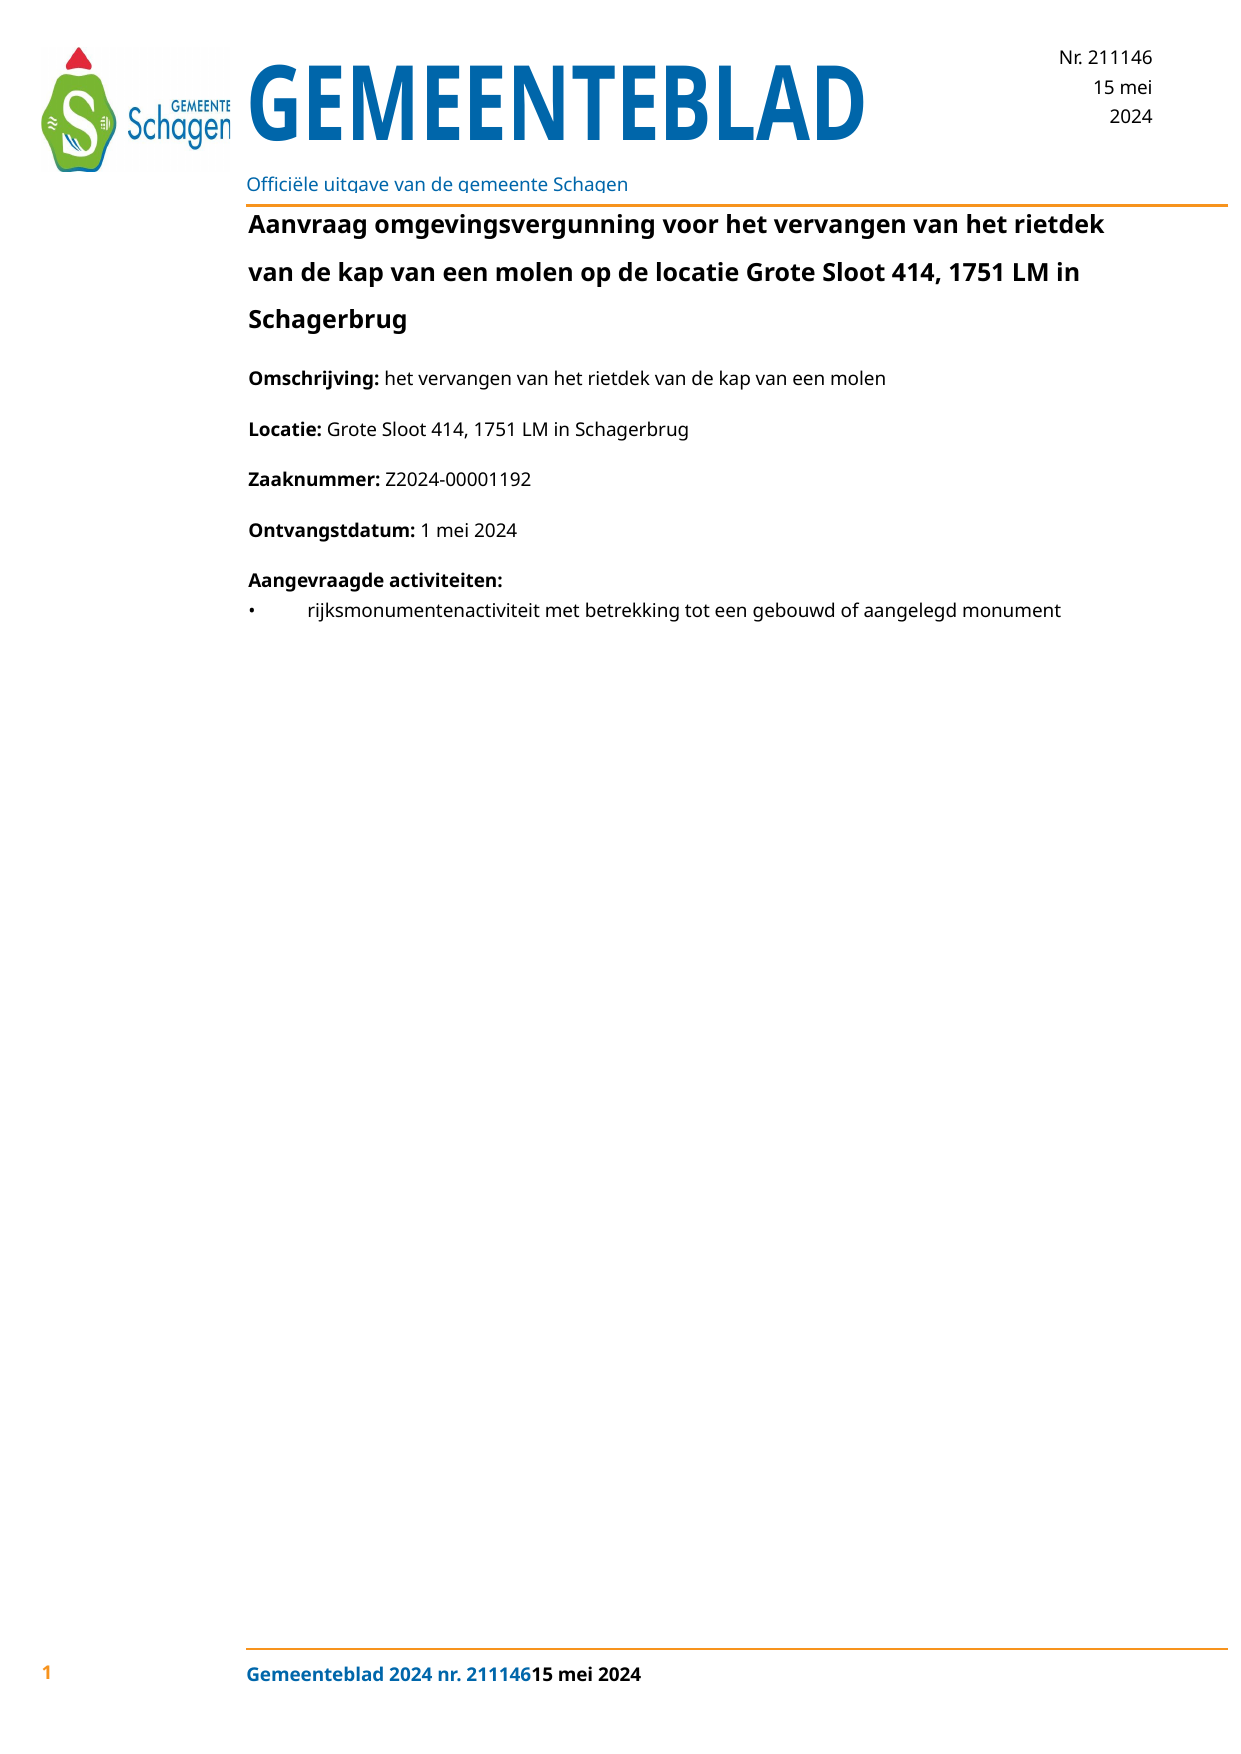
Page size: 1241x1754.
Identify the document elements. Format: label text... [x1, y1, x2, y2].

list rijksmonumentenactiviteit met betrekking tot een gebouwd of aangelegd monument [248, 597, 1152, 622]
text Aanvraag omgevingsvergunning voor het vervangen van het rietdek van de kap van een molen op de locatie Grote Sloot 414, 1751 LM in Schagerbrug [248, 207, 1152, 336]
text Omschrijving: het vervangen van het rietdek van de kap van een molen [248, 366, 1152, 391]
picture [41, 47, 231, 172]
text Zaaknummer: Z2024-00001192 [248, 466, 1152, 492]
text Aangevraagde activiteiten: [248, 567, 1152, 593]
text Locatie: Grote Sloot 414, 1751 LM in Schagerbrug [248, 416, 1152, 442]
text Ontvangstdatum: 1 mei 2024 [248, 517, 1152, 542]
